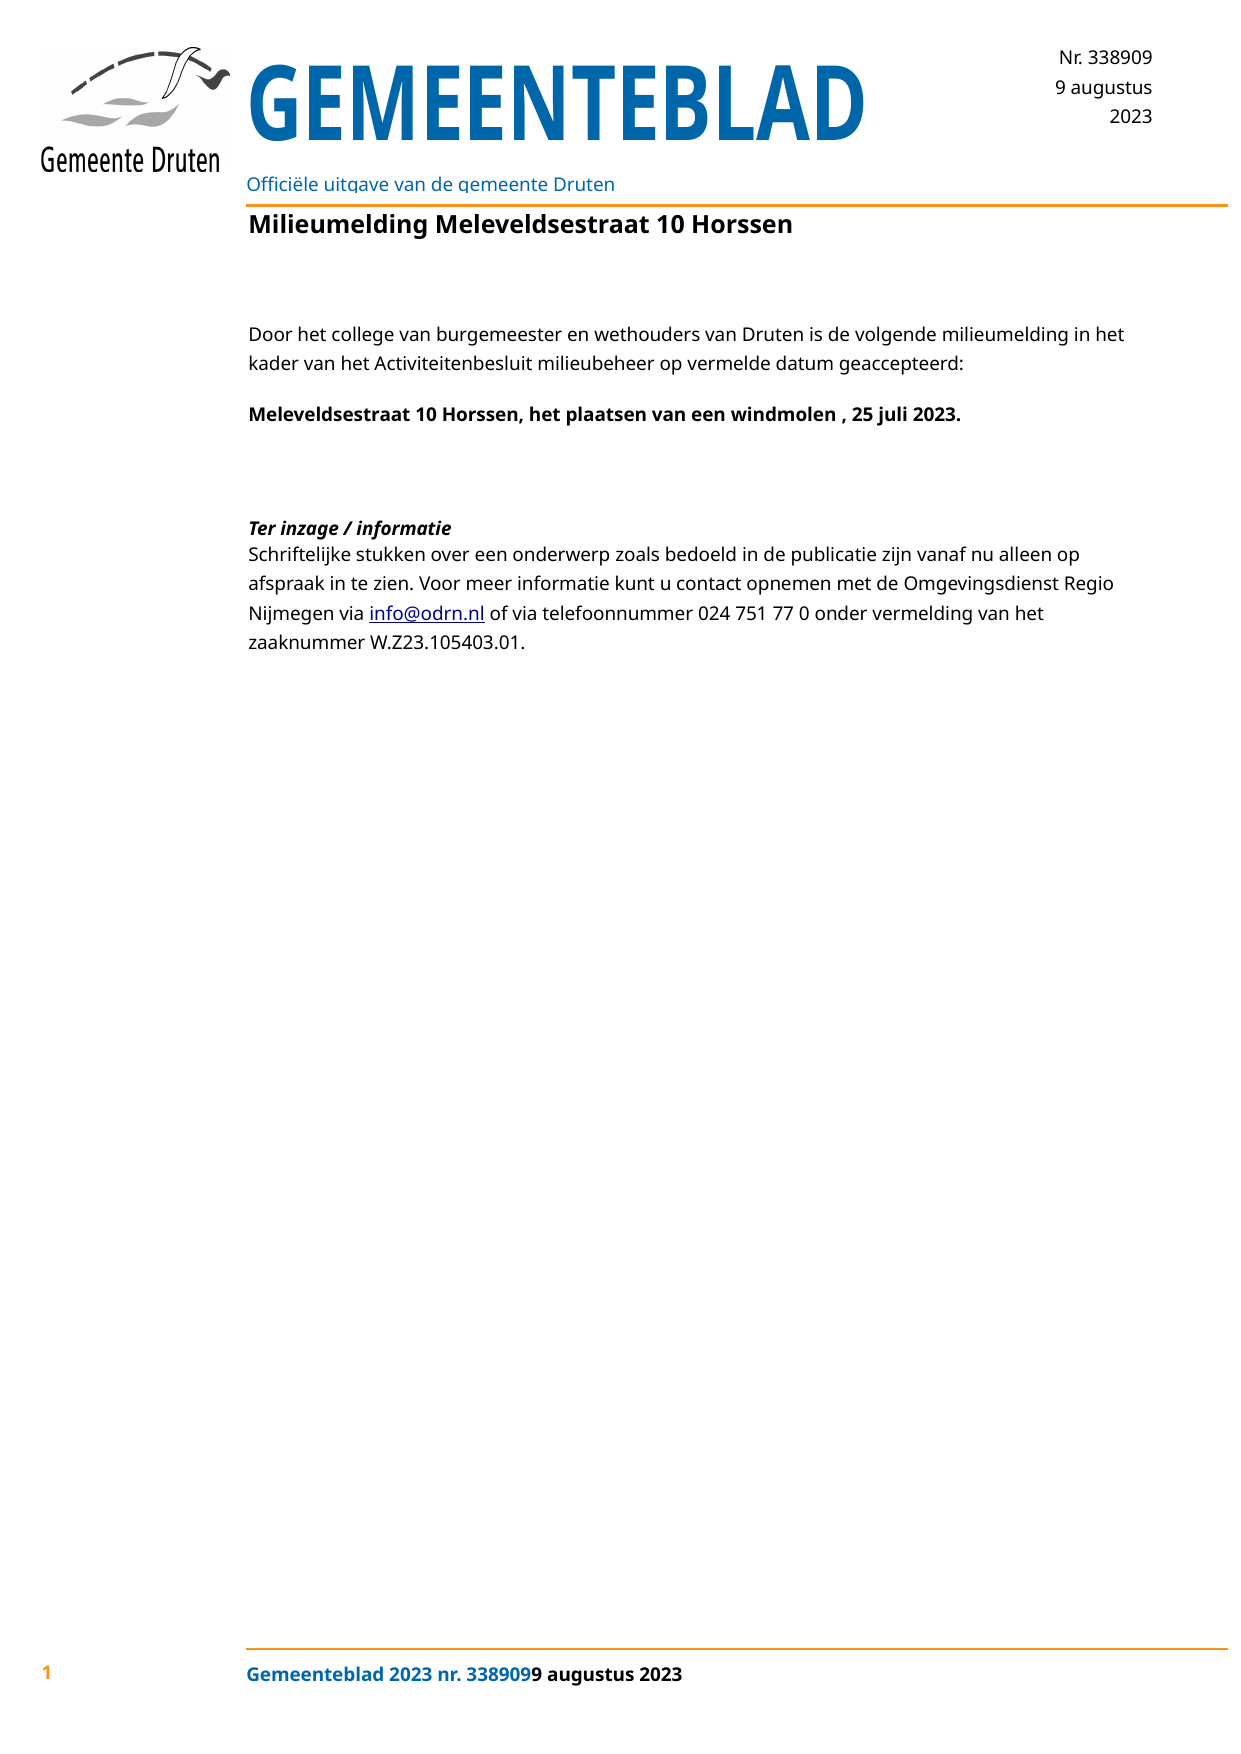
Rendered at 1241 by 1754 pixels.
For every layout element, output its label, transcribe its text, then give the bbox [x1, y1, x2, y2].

text Ter inzage / informatie [248, 515, 1152, 541]
text Meleveldsestraat 10 Horssen, het plaatsen van een windmolen , 25 juli 2023. [248, 401, 1152, 426]
text Schriftelijke stukken over een onderwerp zoals bedoeld in de publicatie zijn vanaf nu alleen op afspraak in te zien. Voor meer informatie kunt u contact opnemen met de Omgevingsdienst Regio Nijmegen via info@odrn.nl of via telefoonnummer 024 751 77 0 onder vermelding van het zaaknummer W.Z23.105403.01. [248, 541, 1152, 655]
picture [41, 47, 231, 172]
text Milieumelding Meleveldsestraat 10 Horssen [248, 207, 1152, 241]
text Door het college van burgemeester en wethouders van Druten is de volgende milieumelding in het kader van het Activiteitenbesluit milieubeheer op vermelde datum geaccepteerd: [248, 321, 1152, 376]
